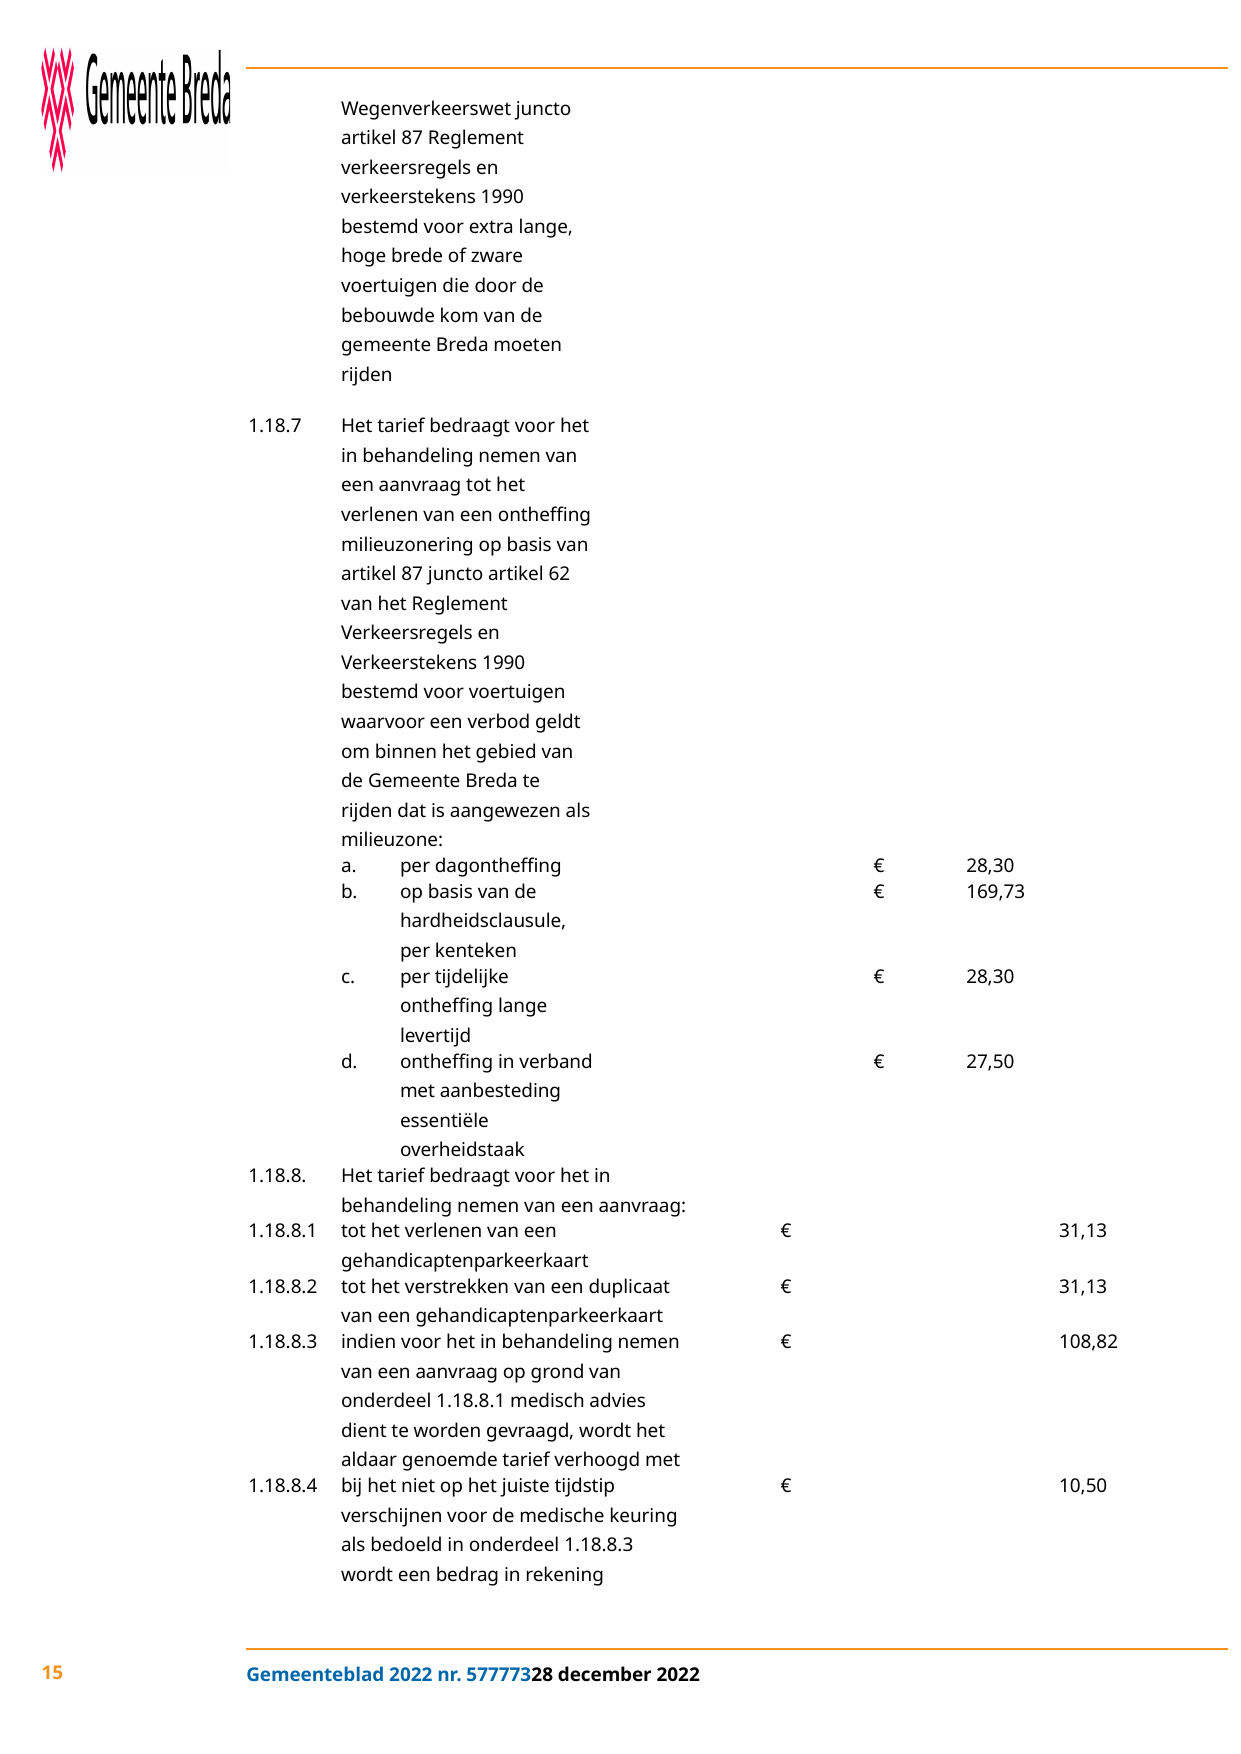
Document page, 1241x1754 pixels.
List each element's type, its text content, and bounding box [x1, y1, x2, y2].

table_cell Het tarief bedraagt voor het in behandeling nemen van een aanvraag: [341, 1163, 688, 1218]
table_cell 169,73 [966, 878, 1152, 963]
table_cell [688, 1218, 780, 1273]
table_cell 108,82 [1059, 1328, 1152, 1472]
table_cell [966, 413, 1152, 852]
table_cell Wegenverkeerswet juncto artikel 87 Reglement verkeersregels en verkeerstekens 1990 bestemd voor extra lange, hoge brede of zware voertuigen die door de bebouwde kom van de gemeente Breda moeten rijden [341, 95, 595, 387]
table_cell [595, 963, 873, 1048]
table_cell Het tarief bedraagt voor het in behandeling nemen van een aanvraag tot het verlenen van een ontheffing milieuzonering op basis van artikel 87 juncto artikel 62 van het Reglement Verkeersregels en Verkeerstekens 1990 bestemd voor voertuigen waarvoor een verbod geldt om binnen het gebied van de Gemeente Breda te rijden dat is aangewezen als milieuzone: [341, 413, 595, 852]
table_cell € [873, 963, 966, 1048]
table_cell indien voor het in behandeling nemen van een aanvraag op grond van onderdeel 1.18.8.1 medisch advies dient te worden gevraagd, wordt het aldaar genoemde tarief verhoogd met [341, 1328, 688, 1472]
table_cell 1.18.8.1 [248, 1218, 341, 1273]
table_cell 28,30 [966, 853, 1152, 878]
table_cell 28,30 [966, 963, 1152, 1048]
table_cell [1059, 1163, 1152, 1218]
table_cell bij het niet op het juiste tijdstip verschijnen voor de medische keuring als bedoeld in onderdeel 1.18.8.3 wordt een bedrag in rekening [341, 1473, 688, 1587]
table_cell 1.18.7 [248, 413, 341, 852]
table_cell [595, 1048, 873, 1162]
table_cell [688, 1328, 780, 1472]
table_cell [595, 878, 873, 963]
table_cell 1.18.8.2 [248, 1273, 341, 1328]
table_cell [248, 1048, 341, 1162]
table_cell [248, 95, 341, 387]
table_cell [595, 387, 873, 412]
table_cell [595, 413, 873, 852]
table_cell [688, 1473, 780, 1587]
table_cell [248, 853, 341, 878]
table_cell 31,13 [1059, 1273, 1152, 1328]
table_cell € [780, 1473, 1059, 1587]
table_cell per dagontheffing [341, 853, 595, 878]
table_cell [248, 387, 341, 412]
table_cell [966, 387, 1152, 412]
table_cell 31,13 [1059, 1218, 1152, 1273]
table_cell [966, 95, 1152, 387]
table_cell 27,50 [966, 1048, 1152, 1162]
table_cell [248, 963, 341, 1048]
table_cell tot het verlenen van een gehandicaptenparkeerkaart [341, 1218, 688, 1273]
table_cell € [780, 1273, 1059, 1328]
table_cell [873, 387, 966, 412]
table_cell op basis van de hardheidsclausule, per kenteken [341, 878, 595, 963]
table_cell tot het verstrekken van een duplicaat van een gehandicaptenparkeerkaart [341, 1273, 688, 1328]
table_cell 10,50 [1059, 1473, 1152, 1587]
table_cell € [873, 853, 966, 878]
table_cell [780, 1163, 1059, 1218]
table_cell € [780, 1328, 1059, 1472]
table_cell [341, 387, 595, 412]
table_cell [873, 95, 966, 387]
table_cell 1.18.8. [248, 1163, 341, 1218]
table_cell 1.18.8.4 [248, 1473, 341, 1587]
table_cell per tijdelijke ontheffing lange levertijd [341, 963, 595, 1048]
table_cell € [873, 1048, 966, 1162]
table_cell [595, 853, 873, 878]
table_cell [688, 1163, 780, 1218]
table_cell [248, 878, 341, 963]
table_cell € [873, 878, 966, 963]
table_cell 1.18.8.3 [248, 1328, 341, 1472]
table_cell [688, 1273, 780, 1328]
picture [41, 47, 231, 172]
table_cell € [780, 1218, 1059, 1273]
table_cell [595, 95, 873, 387]
table_cell [873, 413, 966, 852]
table_cell ontheffing in verband met aanbesteding essentiële overheidstaak [341, 1048, 595, 1162]
